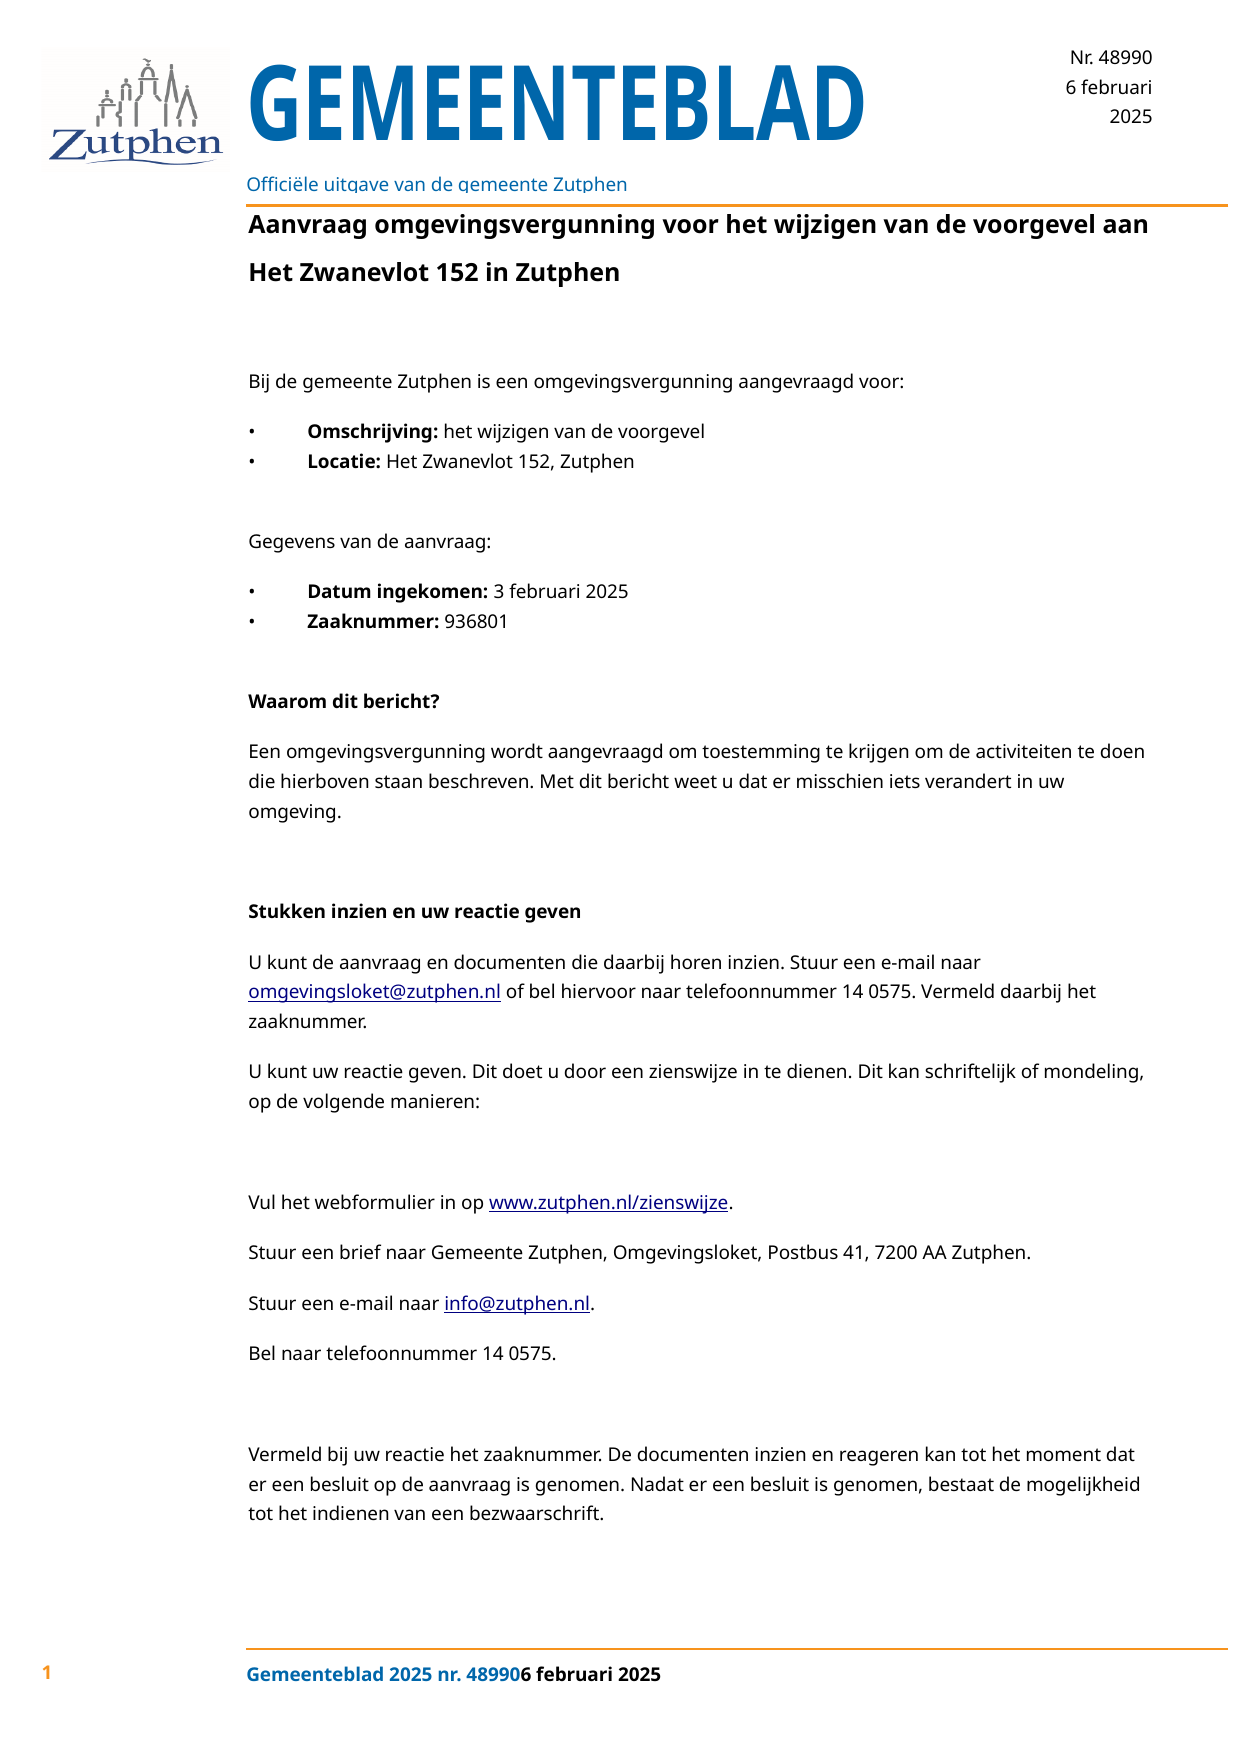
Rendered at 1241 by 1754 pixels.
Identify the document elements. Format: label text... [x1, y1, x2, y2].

text Stuur een e-mail naar info@zutphen.nl. [248, 1290, 1152, 1316]
text U kunt uw reactie geven. Dit doet u door een zienswijze in te dienen. Dit kan schriftelijk of mondeling, op de volgende manieren: [248, 1059, 1152, 1114]
text Stuur een brief naar Gemeente Zutphen, Omgevingsloket, Postbus 41, 7200 AA Zutphen. [248, 1239, 1152, 1265]
text Gegevens van de aanvraag: [248, 528, 1152, 554]
list Zaaknummer: 936801 [248, 608, 1152, 634]
text Aanvraag omgevingsvergunning voor het wijzigen van de voorgevel aan Het Zwanevlot 152 in Zutphen [248, 207, 1152, 288]
text Waarom dit bericht? [248, 688, 1152, 714]
list Omschrijving: het wijzigen van de voorgevel [248, 419, 1152, 444]
text Bij de gemeente Zutphen is een omgevingsvergunning aangevraagd voor: [248, 368, 1152, 394]
text Vermeld bij uw reactie het zaaknummer. De documenten inzien en reageren kan tot het moment dat er een besluit op de aanvraag is genomen. Nadat er een besluit is genomen, bestaat de mogelijkheid tot het indienen van een bezwaarschrift. [248, 1441, 1152, 1526]
text Een omgevingsvergunning wordt aangevraagd om toestemming te krijgen om de activiteiten te doen die hierboven staan beschreven. Met dit bericht weet u dat er misschien iets verandert in uw omgeving. [248, 739, 1152, 824]
text Bel naar telefoonnummer 14 0575. [248, 1340, 1152, 1366]
picture [41, 47, 231, 172]
text Stukken inzien en uw reactie geven [248, 899, 1152, 924]
list Datum ingekomen: 3 februari 2025 [248, 579, 1152, 604]
list Locatie: Het Zwanevlot 152, Zutphen [248, 448, 1152, 474]
text U kunt de aanvraag en documenten die daarbij horen inzien. Stuur een e-mail naar omgevingsloket@zutphen.nl of bel hiervoor naar telefoonnummer 14 0575. Vermeld daarbij het zaaknummer. [248, 949, 1152, 1034]
text Vul het webformulier in op www.zutphen.nl/zienswijze. [248, 1189, 1152, 1215]
